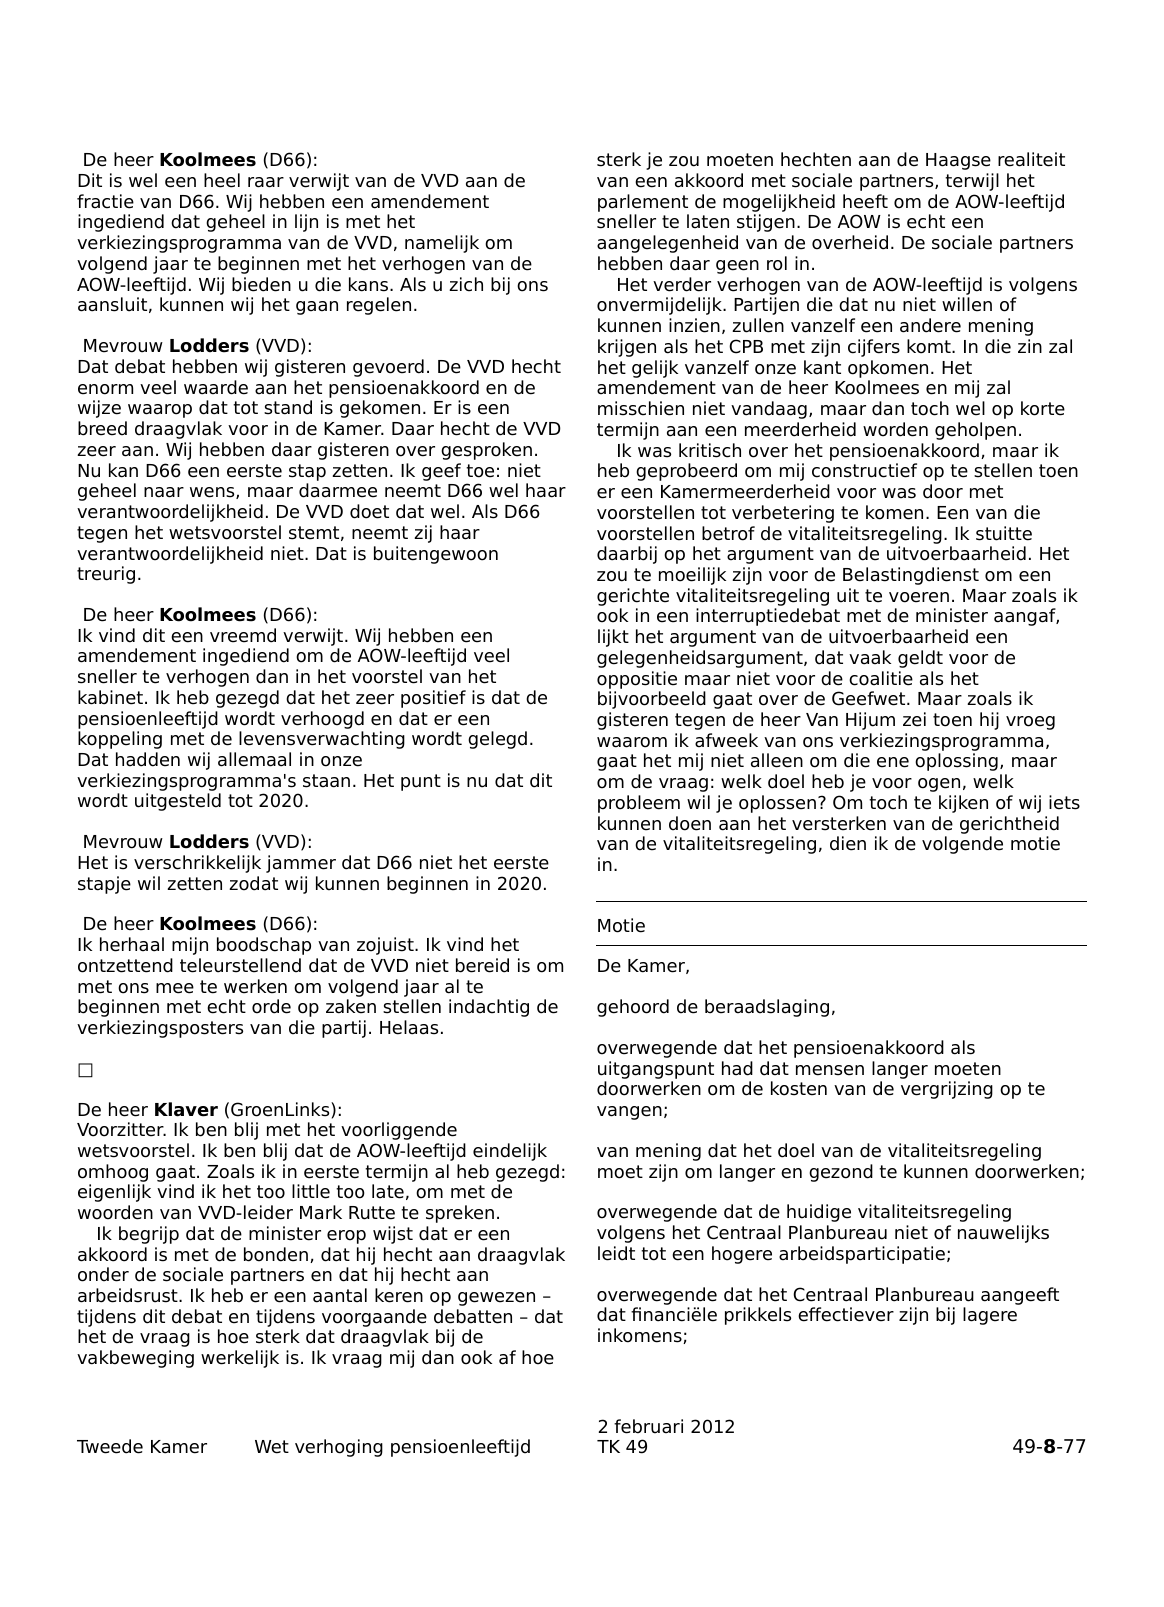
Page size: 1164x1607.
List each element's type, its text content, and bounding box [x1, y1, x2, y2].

text Dat debat hebben wij gisteren gevoerd. De VVD hecht enorm veel waarde aan het pensioenakkoord en de wijze waarop dat tot stand is gekomen. Er is een breed draagvlak voor in de Kamer. Daar hecht de VVD zeer aan. Wij hebben daar gisteren over gesproken. Nu kan D66 een eerste stap zetten. Ik geef toe: niet geheel naar wens, maar daarmee neemt D66 wel haar verantwoordelijkheid. De VVD doet dat wel. Als D66 tegen het wetsvoorstel stemt, neemt zij haar verantwoordelijkheid niet. Dat is buitengewoon treurig. [77, 357, 567, 585]
text Het is verschrikkelijk jammer dat D66 niet het eerste stapje wil zetten zodat wij kunnen beginnen in 2020. [77, 853, 567, 894]
text Mevrouw Lodders (VVD): [77, 832, 567, 853]
text □ [77, 1059, 567, 1079]
text De heer Koolmees (D66): [77, 914, 567, 935]
text Ik herhaal mijn boodschap van zojuist. Ik vind het ontzettend teleurstellend dat de VVD niet bereid is om met ons mee te werken om volgend jaar al te beginnen met echt orde op zaken stellen indachtig de verkiezingsposters van die partij. Helaas. [77, 935, 567, 1039]
text overwegende dat het pensioenakkoord als uitgangspunt had dat mensen langer moeten doorwerken om de kosten van de vergrijzing op te vangen; [596, 1038, 1087, 1121]
text Voorzitter. Ik ben blij met het voorliggende wetsvoorstel. Ik ben blij dat de AOW-leeftijd eindelijk omhoog gaat. Zoals ik in eerste termijn al heb gezegd: eigenlijk vind ik het too little too late, om met de woorden van VVD-leider Mark Rutte te spreken. [77, 1120, 567, 1224]
text Het verder verhogen van de AOW-leeftijd is volgens onvermijdelijk. Partijen die dat nu niet willen of kunnen inzien, zullen vanzelf een andere mening krijgen als het CPB met zijn cijfers komt. In die zin zal het gelijk vanzelf onze kant opkomen. Het amendement van de heer Koolmees en mij zal misschien niet vandaag, maar dan toch wel op korte termijn aan een meerderheid worden geholpen. [596, 274, 1087, 440]
text Ik begrijp dat de minister erop wijst dat er een akkoord is met de bonden, dat hij hecht aan draagvlak onder de sociale partners en dat hij hecht aan arbeidsrust. Ik heb er een aantal keren op gewezen – tijdens dit debat en tijdens voorgaande debatten – dat het de vraag is hoe sterk dat draagvlak bij de vakbeweging werkelijk is. Ik vraag mij dan ook af hoe [77, 1224, 567, 1369]
text overwegende dat het Centraal Planbureau aangeeft dat financiële prikkels effectiever zijn bij lagere inkomens; [596, 1284, 1087, 1347]
text Ik was kritisch over het pensioenakkoord, maar ik heb geprobeerd om mij constructief op te stellen toen er een Kamermeerderheid voor was door met voorstellen tot verbetering te komen. Een van die voorstellen betrof de vitaliteitsregeling. Ik stuitte daarbij op het argument van de uitvoerbaarheid. Het zou te moeilijk zijn voor de Belastingdienst om een gerichte vitaliteitsregeling uit te voeren. Maar zoals ik ook in een interruptiedebat met de minister aangaf, lijkt het argument van de uitvoerbaarheid een gelegenheidsargument, dat vaak geldt voor de oppositie maar niet voor de coalitie als het bijvoorbeeld gaat over de Geefwet. Maar zoals ik gisteren tegen de heer Van Hijum zei toen hij vroeg waarom ik afweek van ons verkiezingsprogramma, gaat het mij niet alleen om die ene oplossing, maar om de vraag: welk doel heb je voor ogen, welk probleem wil je oplossen? Om toch te kijken of wij iets kunnen doen aan het versterken van de gerichtheid van de vitaliteitsregeling, dien ik de volgende motie in. [596, 440, 1087, 876]
text De Kamer, [596, 956, 1087, 977]
text De heer Koolmees (D66): [77, 150, 567, 171]
text sterk je zou moeten hechten aan de Haagse realiteit van een akkoord met sociale partners, terwijl het parlement de mogelijkheid heeft om de AOW-leeftijd sneller te laten stijgen. De AOW is echt een aangelegenheid van de overheid. De sociale partners hebben daar geen rol in. [596, 150, 1087, 274]
text De heer Klaver (GroenLinks): [77, 1099, 567, 1120]
text De heer Koolmees (D66): [77, 605, 567, 626]
text Motie [596, 916, 1087, 936]
text Ik vind dit een vreemd verwijt. Wij hebben een amendement ingediend om de AOW-leeftijd veel sneller te verhogen dan in het voorstel van het kabinet. Ik heb gezegd dat het zeer positief is dat de pensioenleeftijd wordt verhoogd en dat er een koppeling met de levensverwachting wordt gelegd. Dat hadden wij allemaal in onze verkiezingsprogramma's staan. Het punt is nu dat dit wordt uitgesteld tot 2020. [77, 626, 567, 812]
text Dit is wel een heel raar verwijt van de VVD aan de fractie van D66. Wij hebben een amendement ingediend dat geheel in lijn is met het verkiezingsprogramma van de VVD, namelijk om volgend jaar te beginnen met het verhogen van de AOW-leeftijd. Wij bieden u die kans. Als u zich bij ons aansluit, kunnen wij het gaan regelen. [77, 171, 567, 316]
text Mevrouw Lodders (VVD): [77, 336, 567, 357]
text overwegende dat de huidige vitaliteitsregeling volgens het Centraal Planbureau niet of nauwelijks leidt tot een hogere arbeidsparticipatie; [596, 1202, 1087, 1264]
text gehoord de beraadslaging, [596, 997, 1087, 1018]
text van mening dat het doel van de vitaliteitsregeling moet zijn om langer en gezond te kunnen doorwerken; [596, 1141, 1087, 1182]
